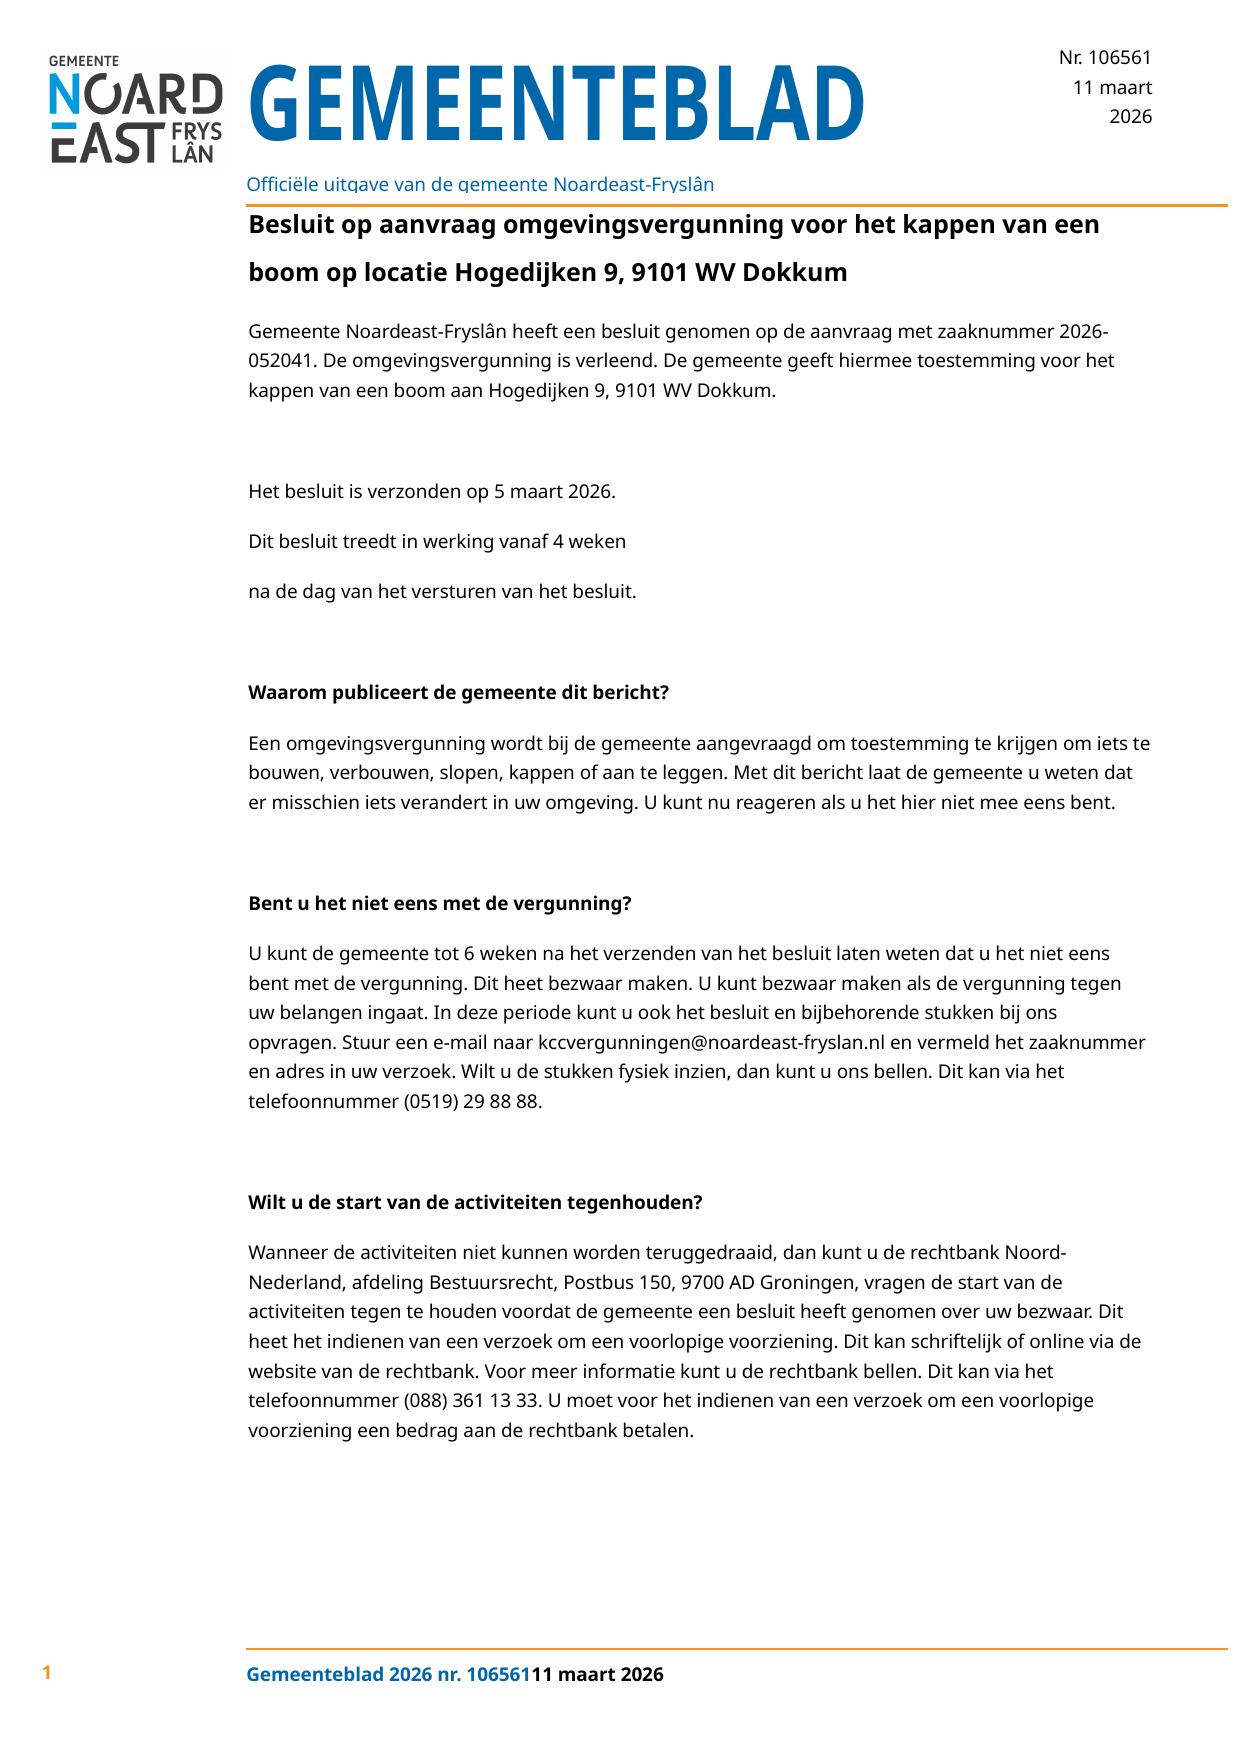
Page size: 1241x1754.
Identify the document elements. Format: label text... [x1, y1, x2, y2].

text Gemeente Noardeast-Fryslân heeft een besluit genomen op de aanvraag met zaaknummer 2026-052041. De omgevingsvergunning is verleend. De gemeente geeft hiermee toestemming voor het kappen van een boom aan Hogedijken 9, 9101 WV Dokkum. [248, 318, 1152, 403]
text na de dag van het versturen van het besluit. [248, 579, 1152, 604]
text Dit besluit treedt in werking vanaf 4 weken [248, 528, 1152, 554]
text Wanneer de activiteiten niet kunnen worden teruggedraaid, dan kunt u de rechtbank Noord-Nederland, afdeling Bestuursrecht, Postbus 150, 9700 AD Groningen, vragen de start van de activiteiten tegen te houden voordat de gemeente een besluit heeft genomen over uw bezwaar. Dit heet het indienen van een verzoek om een voorlopige voorziening. Dit kan schriftelijk of online via de website van de rechtbank. Voor meer informatie kunt u de rechtbank bellen. Dit kan via het telefoonnummer (088) 361 13 33. U moet voor het indienen van een verzoek om een voorlopige voorziening een bedrag aan de rechtbank betalen. [248, 1239, 1152, 1443]
text U kunt de gemeente tot 6 weken na het verzenden van het besluit laten weten dat u het niet eens bent met de vergunning. Dit heet bezwaar maken. U kunt bezwaar maken als de vergunning tegen uw belangen ingaat. In deze periode kunt u ook het besluit en bijbehorende stukken bij ons opvragen. Stuur een e-mail naar kccvergunningen@noardeast-fryslan.nl en vermeld het zaaknummer en adres in uw verzoek. Wilt u de stukken fysiek inzien, dan kunt u ons bellen. Dit kan via het telefoonnummer (0519) 29 88 88. [248, 940, 1152, 1114]
text Een omgevingsvergunning wordt bij de gemeente aangevraagd om toestemming te krijgen om iets te bouwen, verbouwen, slopen, kappen of aan te leggen. Met dit bericht laat de gemeente u weten dat er misschien iets verandert in uw omgeving. U kunt nu reageren als u het hier niet mee eens bent. [248, 730, 1152, 815]
picture [41, 47, 231, 172]
text Waarom publiceert de gemeente dit bericht? [248, 679, 1152, 705]
text Besluit op aanvraag omgevingsvergunning voor het kappen van een boom op locatie Hogedijken 9, 9101 WV Dokkum [248, 207, 1152, 288]
text Het besluit is verzonden op 5 maart 2026. [248, 478, 1152, 504]
text Bent u het niet eens met de vergunning? [248, 890, 1152, 916]
text Wilt u de start van de activiteiten tegenhouden? [248, 1189, 1152, 1215]
